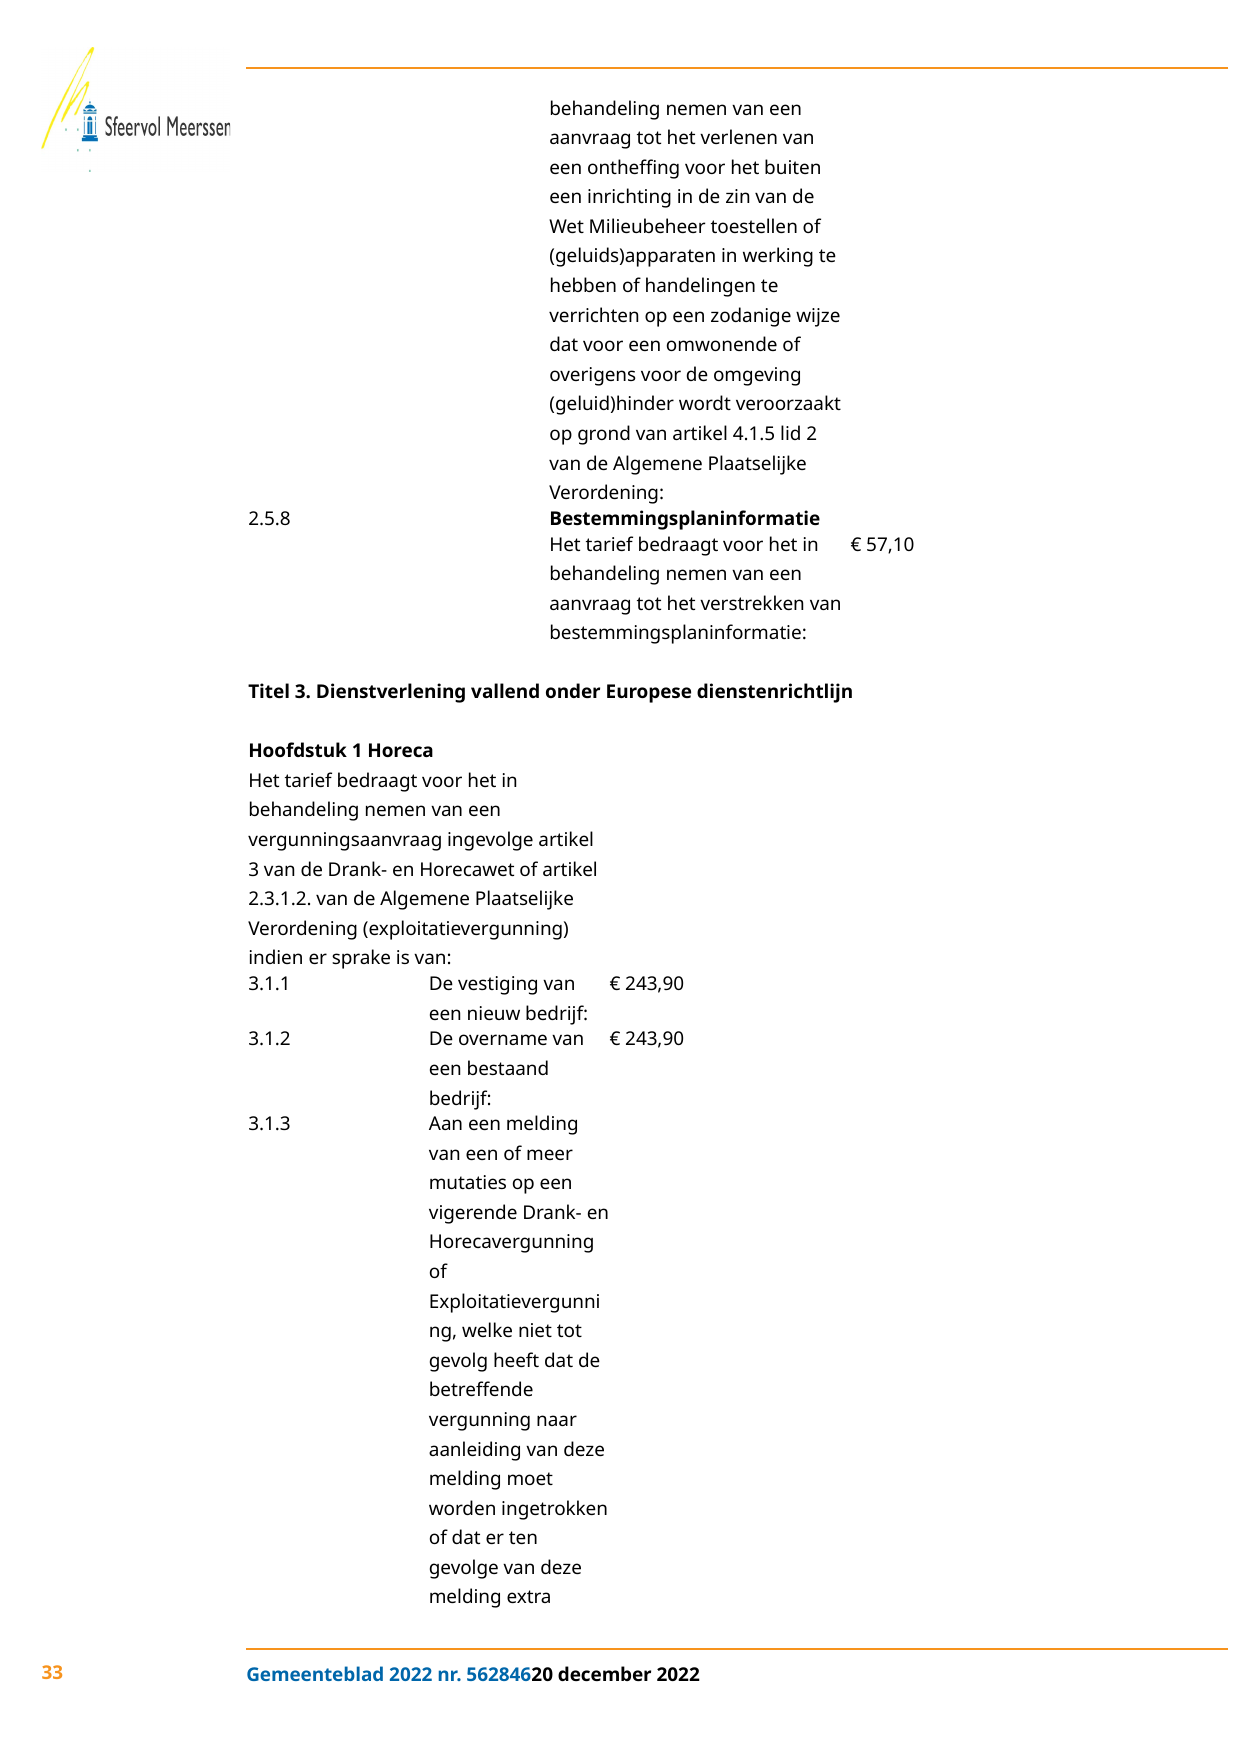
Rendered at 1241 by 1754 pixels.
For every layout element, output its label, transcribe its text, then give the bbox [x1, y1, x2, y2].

table_cell Bestemmingsplaninformatie [549, 505, 850, 531]
table_cell [850, 505, 1152, 531]
table_cell De vestiging van een nieuw bedrijf: [429, 970, 609, 1026]
table_cell [248, 95, 549, 505]
table_cell [609, 1110, 1152, 1609]
table_cell Aan een melding van een of meer mutaties op een vigerende Drank- en Horecavergunning of Exploitatievergunning, welke niet tot gevolg heeft dat de betreffende vergunning naar aanleiding van deze melding moet worden ingetrokken of dat er ten gevolge van deze melding extra [429, 1110, 609, 1609]
table_cell 3.1.1 [248, 970, 429, 1026]
table_header Het tarief bedraagt voor het in behandeling nemen van een vergunningsaanvraag ingevolge artikel 3 van de Drank- en Horecawet of artikel 2.3.1.2. van de Algemene Plaatselijke Verordening (exploitatievergunning) indien er sprake is van: [248, 767, 609, 970]
table_cell De overname van een bestaand bedrijf: [429, 1026, 609, 1110]
text Titel 3. Dienstverlening vallend onder Europese dienstenrichtlijn [248, 678, 1152, 704]
table_cell behandeling nemen van een aanvraag tot het verlenen van een ontheffing voor het buiten een inrichting in de zin van de Wet Milieubeheer toestellen of (geluids)apparaten in werking te hebben of handelingen te verrichten op een zodanige wijze dat voor een omwonende of overigens voor de omgeving (geluid)hinder wordt veroorzaakt op grond van artikel 4.1.5 lid 2 van de Algemene Plaatselijke Verordening: [549, 95, 850, 505]
picture [41, 47, 231, 172]
table_cell 3.1.3 [248, 1110, 429, 1609]
table_cell 3.1.2 [248, 1026, 429, 1110]
table_cell € 243,90 [609, 1026, 1152, 1110]
table_cell € 243,90 [609, 970, 1152, 1026]
text Hoofdstuk 1 Horeca [248, 737, 1152, 763]
table_cell € 57,10 [850, 531, 1152, 645]
table_cell 2.5.8 [248, 505, 549, 645]
table_cell [850, 95, 1152, 505]
table_header [609, 767, 1152, 970]
table_cell Het tarief bedraagt voor het in behandeling nemen van een aanvraag tot het verstrekken van bestemmingsplaninformatie: [549, 531, 850, 645]
